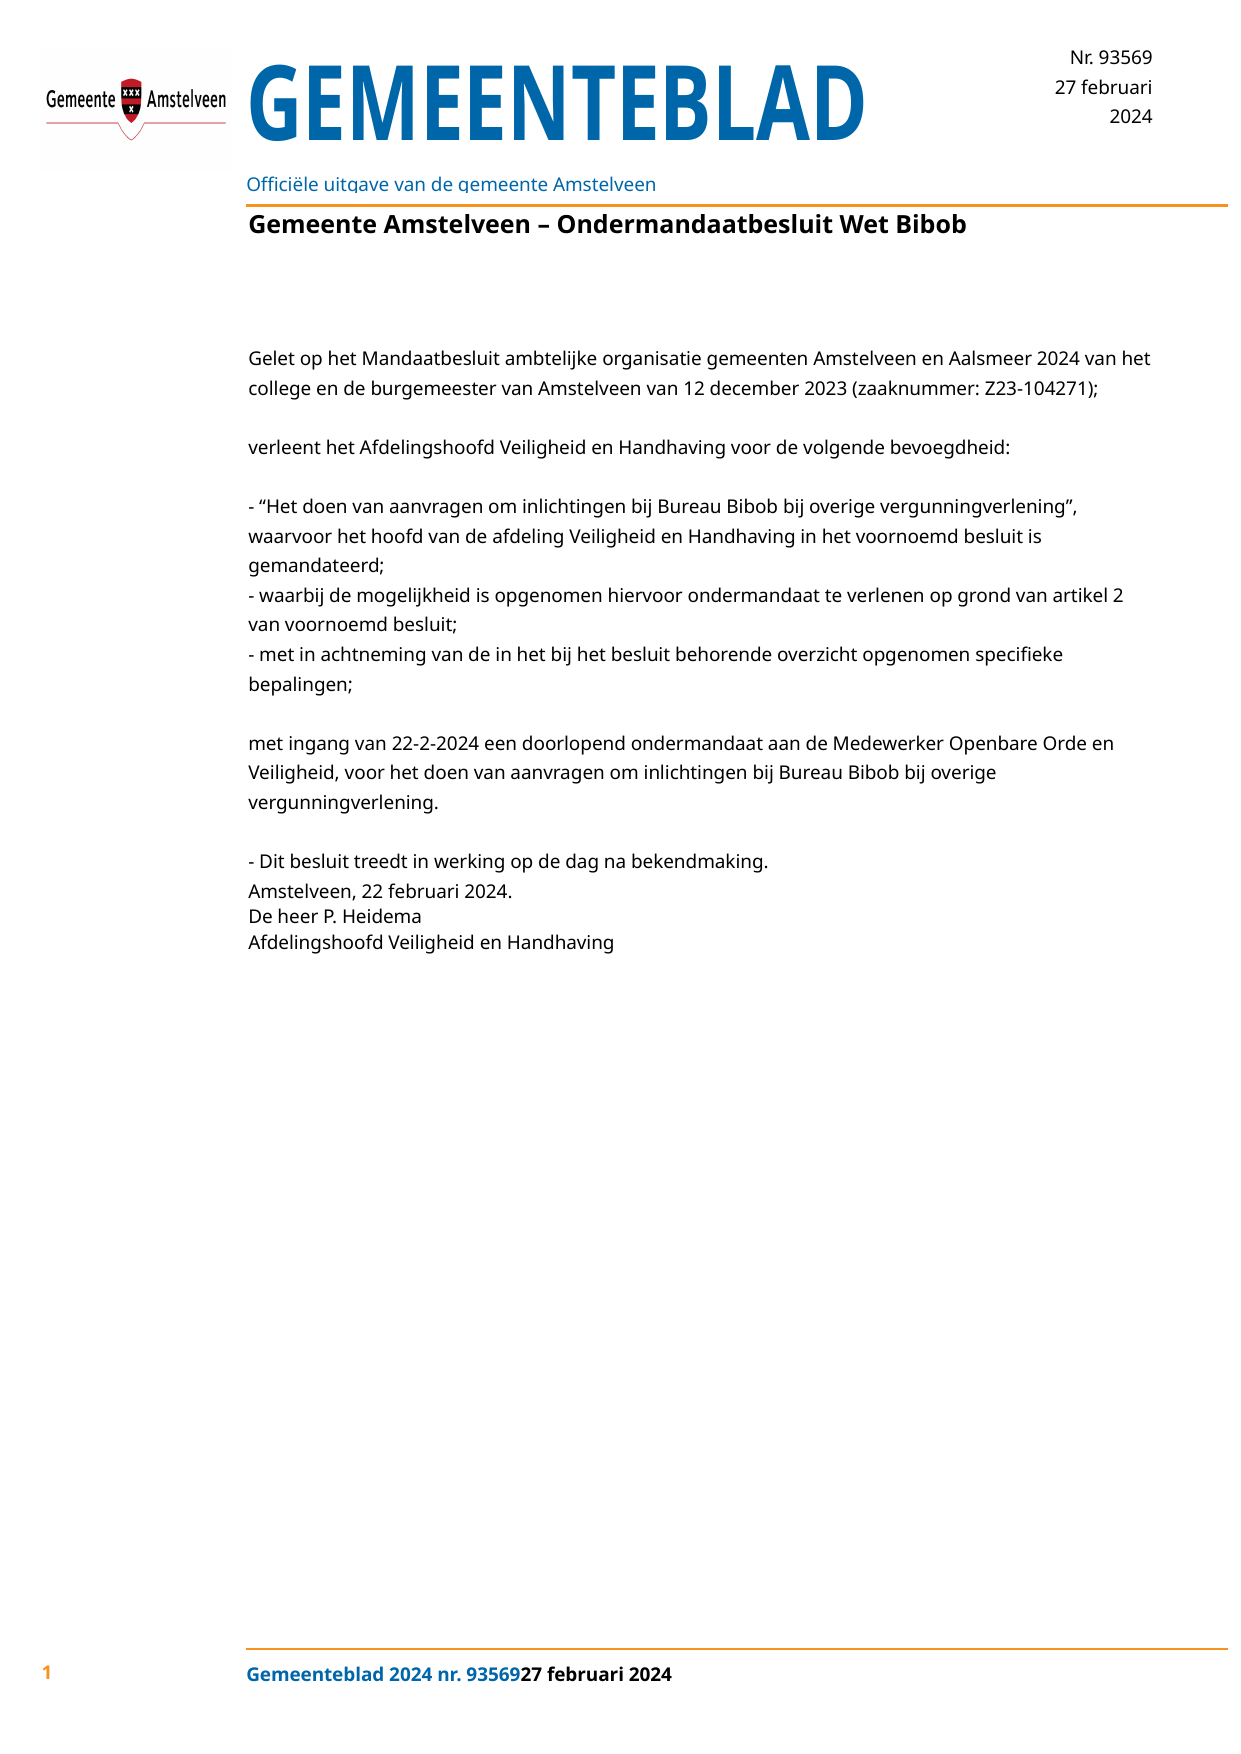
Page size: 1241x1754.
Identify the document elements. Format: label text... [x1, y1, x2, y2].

text - “Het doen van aanvragen om inlichtingen bij Bureau Bibob bij overige vergunningverlening”, waarvoor het hoofd van de afdeling Veiligheid en Handhaving in het voornoemd besluit is gemandateerd; [248, 493, 1152, 578]
text - met in achtneming van de in het bij het besluit behorende overzicht opgenomen specifieke bepalingen; [248, 641, 1152, 696]
text met ingang van 22-2-2024 een doorlopend ondermandaat aan de Medewerker Openbare Orde en Veiligheid, voor het doen van aanvragen om inlichtingen bij Bureau Bibob bij overige vergunningverlening. [248, 730, 1152, 815]
text Gemeente Amstelveen – Ondermandaatbesluit Wet Bibob [248, 207, 1152, 241]
text Afdelingshoofd Veiligheid en Handhaving [248, 929, 1152, 955]
text verleent het Afdelingshoofd Veiligheid en Handhaving voor de volgende bevoegdheid: [248, 434, 1152, 460]
picture [41, 47, 231, 172]
text Gelet op het Mandaatbesluit ambtelijke organisatie gemeenten Amstelveen en Aalsmeer 2024 van het college en de burgemeester van Amstelveen van 12 december 2023 (zaaknummer: Z23-104271); [248, 345, 1152, 401]
text - waarbij de mogelijkheid is opgenomen hiervoor ondermandaat te verlenen op grond van artikel 2 van voornoemd besluit; [248, 582, 1152, 637]
text Amstelveen, 22 februari 2024. [248, 878, 1152, 903]
text De heer P. Heidema [248, 903, 1152, 929]
text - Dit besluit treedt in werking op de dag na bekendmaking. [248, 848, 1152, 874]
